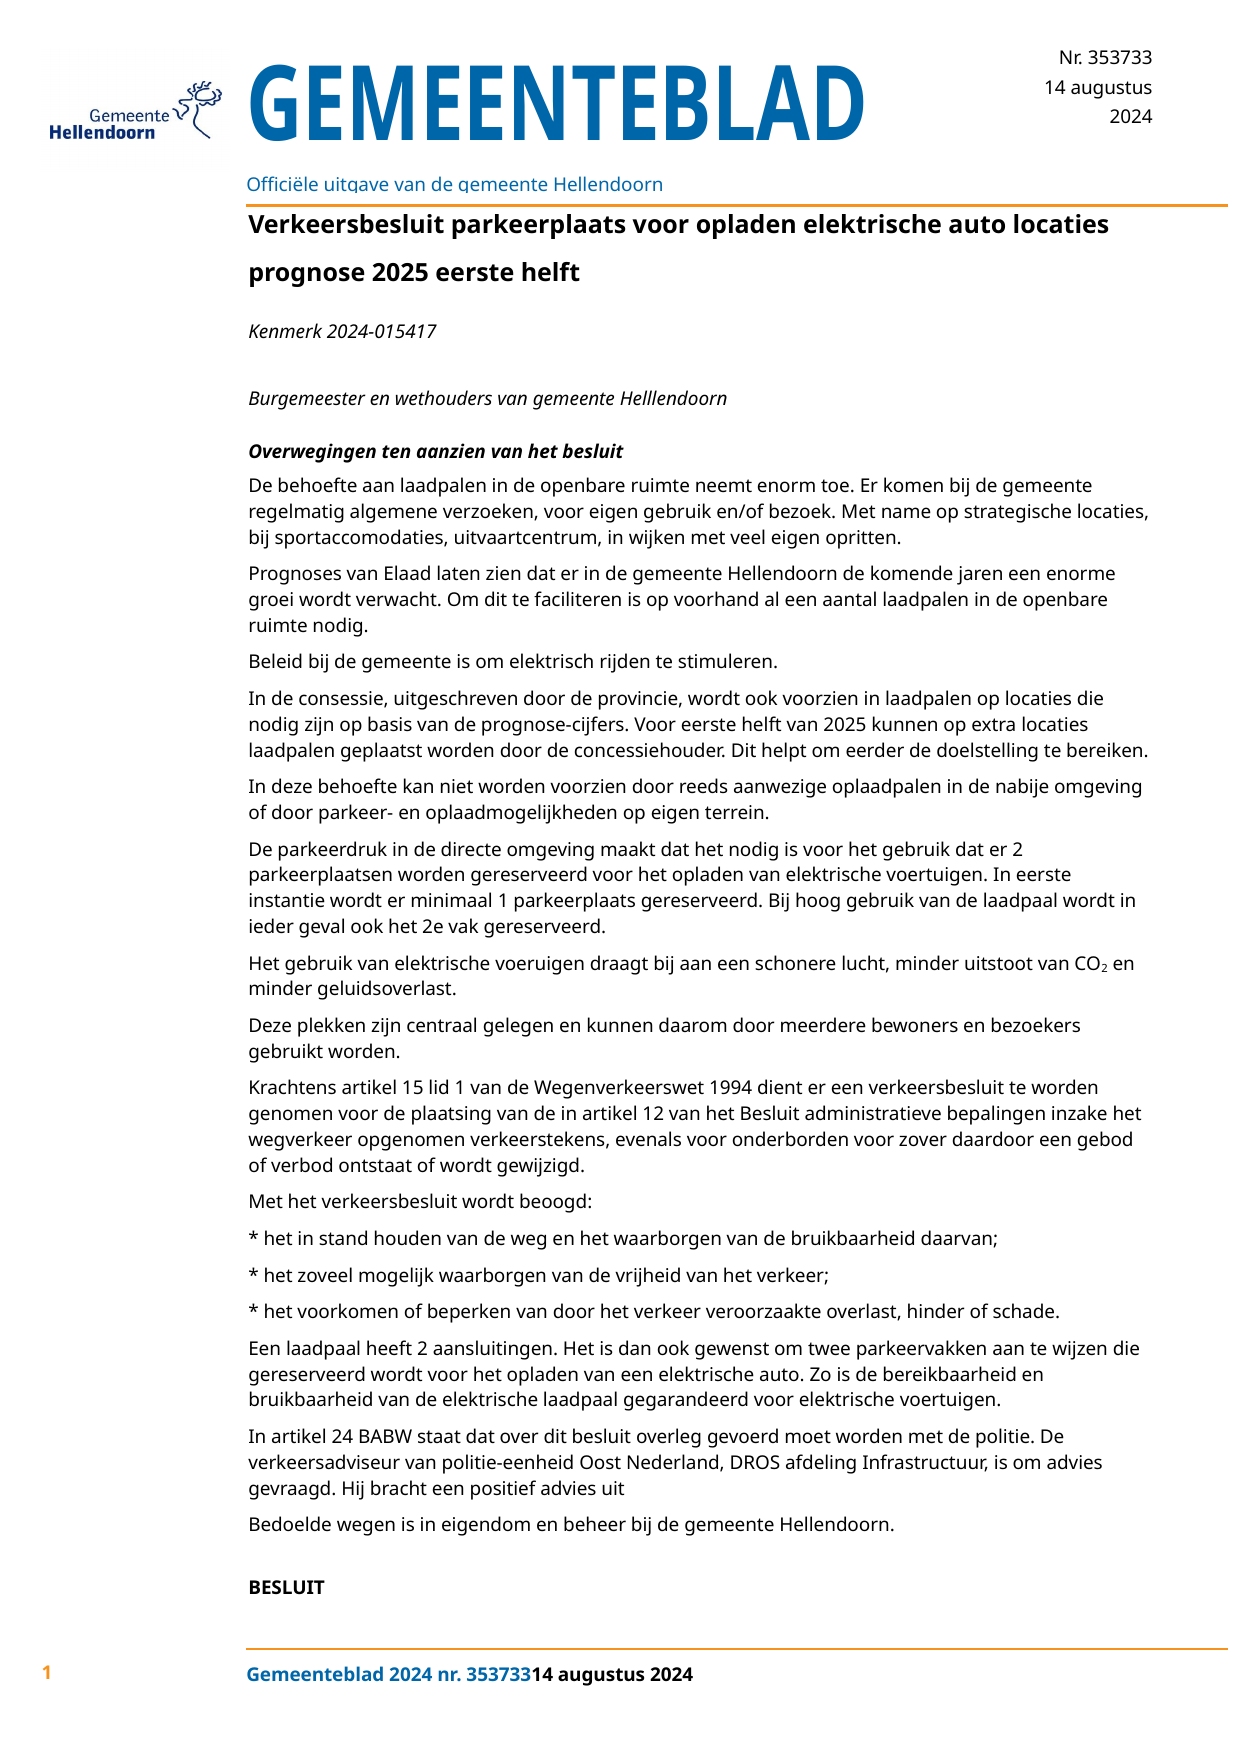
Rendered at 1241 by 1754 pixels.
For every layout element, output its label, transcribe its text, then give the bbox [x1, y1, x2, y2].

text De behoefte aan laadpalen in de openbare ruimte neemt enorm toe. Er komen bij de gemeente regelmatig algemene verzoeken, voor eigen gebruik en/of bezoek. Met name op strategische locaties, bij sportaccomodaties, uitvaartcentrum, in wijken met veel eigen opritten. [248, 472, 1152, 550]
text * het in stand houden van de weg en het waarborgen van de bruikbaarheid daarvan; [248, 1225, 1152, 1251]
text Beleid bij de gemeente is om elektrisch rijden te stimuleren. [248, 649, 1152, 674]
text In deze behoefte kan niet worden voorzien door reeds aanwezige oplaadpalen in de nabije omgeving of door parkeer- en oplaadmogelijkheden op eigen terrein. [248, 773, 1152, 825]
text * het voorkomen of beperken van door het verkeer veroorzaakte overlast, hinder of schade. [248, 1298, 1152, 1324]
text Deze plekken zijn centraal gelegen en kunnen daarom door meerdere bewoners en bezoekers gebruikt worden. [248, 1012, 1152, 1064]
text Bedoelde wegen is in eigendom en beheer bij de gemeente Hellendoorn. [248, 1511, 1152, 1537]
text BESLUIT [248, 1574, 1152, 1600]
picture [41, 47, 231, 172]
text * het zoveel mogelijk waarborgen van de vrijheid van het verkeer; [248, 1262, 1152, 1287]
text Kenmerk 2024-015417 [248, 318, 1152, 344]
text Krachtens artikel 15 lid 1 van de Wegenverkeerswet 1994 dient er een verkeersbesluit te worden genomen voor de plaatsing van de in artikel 12 van het Besluit administratieve bepalingen inzake het wegverkeer opgenomen verkeerstekens, evenals voor onderborden voor zover daardoor een gebod of verbod ontstaat of wordt gewijzigd. [248, 1074, 1152, 1177]
text Overwegingen ten aanzien van het besluit [248, 438, 1152, 464]
text In de consessie, uitgeschreven door de provincie, wordt ook voorzien in laadpalen op locaties die nodig zijn op basis van de prognose-cijfers. Voor eerste helft van 2025 kunnen op extra locaties laadpalen geplaatst worden door de concessiehouder. Dit helpt om eerder de doelstelling te bereiken. [248, 685, 1152, 763]
text De parkeerdruk in de directe omgeving maakt dat het nodig is voor het gebruik dat er 2 parkeerplaatsen worden gereserveerd voor het opladen van elektrische voertuigen. In eerste instantie wordt er minimaal 1 parkeerplaats gereserveerd. Bij hoog gebruik van de laadpaal wordt in ieder geval ook het 2e vak gereserveerd. [248, 836, 1152, 939]
text Burgemeester en wethouders van gemeente Helllendoorn [248, 386, 1152, 411]
text In artikel 24 BABW staat dat over dit besluit overleg gevoerd moet worden met de politie. De verkeersadviseur van politie-eenheid Oost Nederland, DROS afdeling Infrastructuur, is om advies gevraagd. Hij bracht een positief advies uit [248, 1423, 1152, 1500]
text Verkeersbesluit parkeerplaats voor opladen elektrische auto locaties prognose 2025 eerste helft [248, 207, 1152, 288]
text Het gebruik van elektrische voeruigen draagt bij aan een schonere lucht, minder uitstoot van CO2 en minder geluidsoverlast. [248, 950, 1152, 1001]
text Met het verkeersbesluit wordt beoogd: [248, 1188, 1152, 1214]
text Prognoses van Elaad laten zien dat er in de gemeente Hellendoorn de komende jaren een enorme groei wordt verwacht. Om dit te faciliteren is op voorhand al een aantal laadpalen in de openbare ruimte nodig. [248, 561, 1152, 638]
text Een laadpaal heeft 2 aansluitingen. Het is dan ook gewenst om twee parkeervakken aan te wijzen die gereserveerd wordt voor het opladen van een elektrische auto. Zo is de bereikbaarheid en bruikbaarheid van de elektrische laadpaal gegarandeerd voor elektrische voertuigen. [248, 1335, 1152, 1412]
